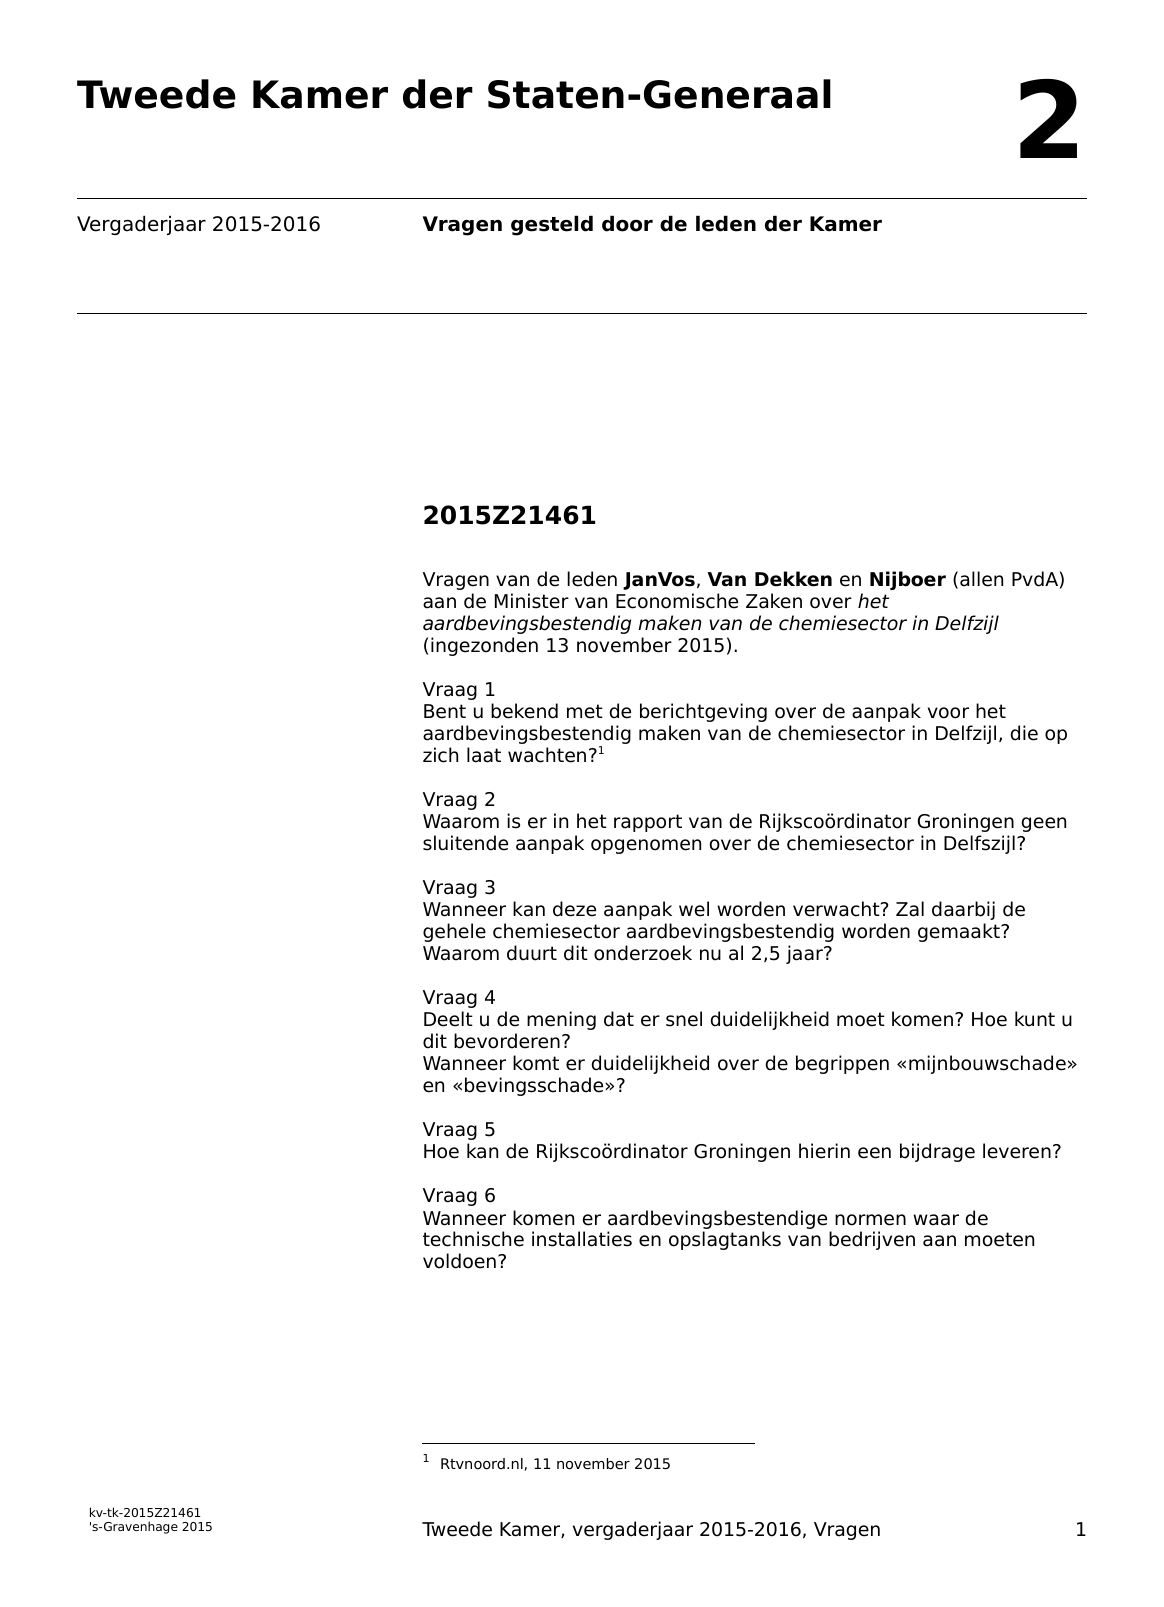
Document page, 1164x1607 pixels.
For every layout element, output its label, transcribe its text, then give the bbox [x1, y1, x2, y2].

text Bent u bekend met de berichtgeving over de aanpak voor het aardbevingsbestendig maken van de chemiesector in Delfzijl, die op zich laat wachten? [422, 701, 1087, 767]
text Vragen van de leden JanVos, Van Dekken en Nijboer (allen PvdA) aan de Minister van Economische Zaken over het aardbevingsbestendig maken van de chemiesector in Delfzijl (ingezonden 13 november 2015). [422, 569, 1087, 657]
table_cell Vragen gesteld door de leden der Kamer [422, 199, 1087, 313]
text Vraag 1 [422, 679, 1087, 701]
text Wanneer kan deze aanpak wel worden verwacht? Zal daarbij de gehele chemiesector aardbevingsbestendig worden gemaakt? Waarom duurt dit onderzoek nu al 2,5 jaar? [422, 899, 1087, 965]
text Wanneer komt er duidelijkheid over de begrippen «mijnbouwschade» en «bevingsschade»? [422, 1053, 1087, 1097]
table_cell Vergaderjaar 2015-2016 [77, 199, 422, 313]
text Vraag 5 [422, 1119, 1087, 1141]
text Hoe kan de Rijkscoördinator Groningen hierin een bijdrage leveren? [422, 1141, 1087, 1163]
text Rtvnoord.nl, 11 november 2015 [422, 1452, 1087, 1474]
text Vraag 6 [422, 1185, 1087, 1207]
text Waarom is er in het rapport van de Rijkscoördinator Groningen geen sluitende aanpak opgenomen over de chemiesector in Delfszijl? [422, 811, 1087, 855]
text Vraag 2 [422, 789, 1087, 811]
table_header 2 [886, 59, 1087, 198]
text Vraag 3 [422, 877, 1087, 899]
text 's-Gravenhage 2015 [88, 1520, 323, 1534]
table_header Tweede Kamer der Staten-Generaal [77, 59, 886, 198]
text Vraag 4 [422, 987, 1087, 1009]
text kv-tk-2015Z21461 [88, 1506, 323, 1520]
text 2015Z21461 [422, 501, 1087, 531]
text Wanneer komen er aardbevingsbestendige normen waar de technische installaties en opslagtanks van bedrijven aan moeten voldoen? [422, 1207, 1087, 1273]
text Deelt u de mening dat er snel duidelijkheid moet komen? Hoe kunt u dit bevorderen? [422, 1009, 1087, 1053]
